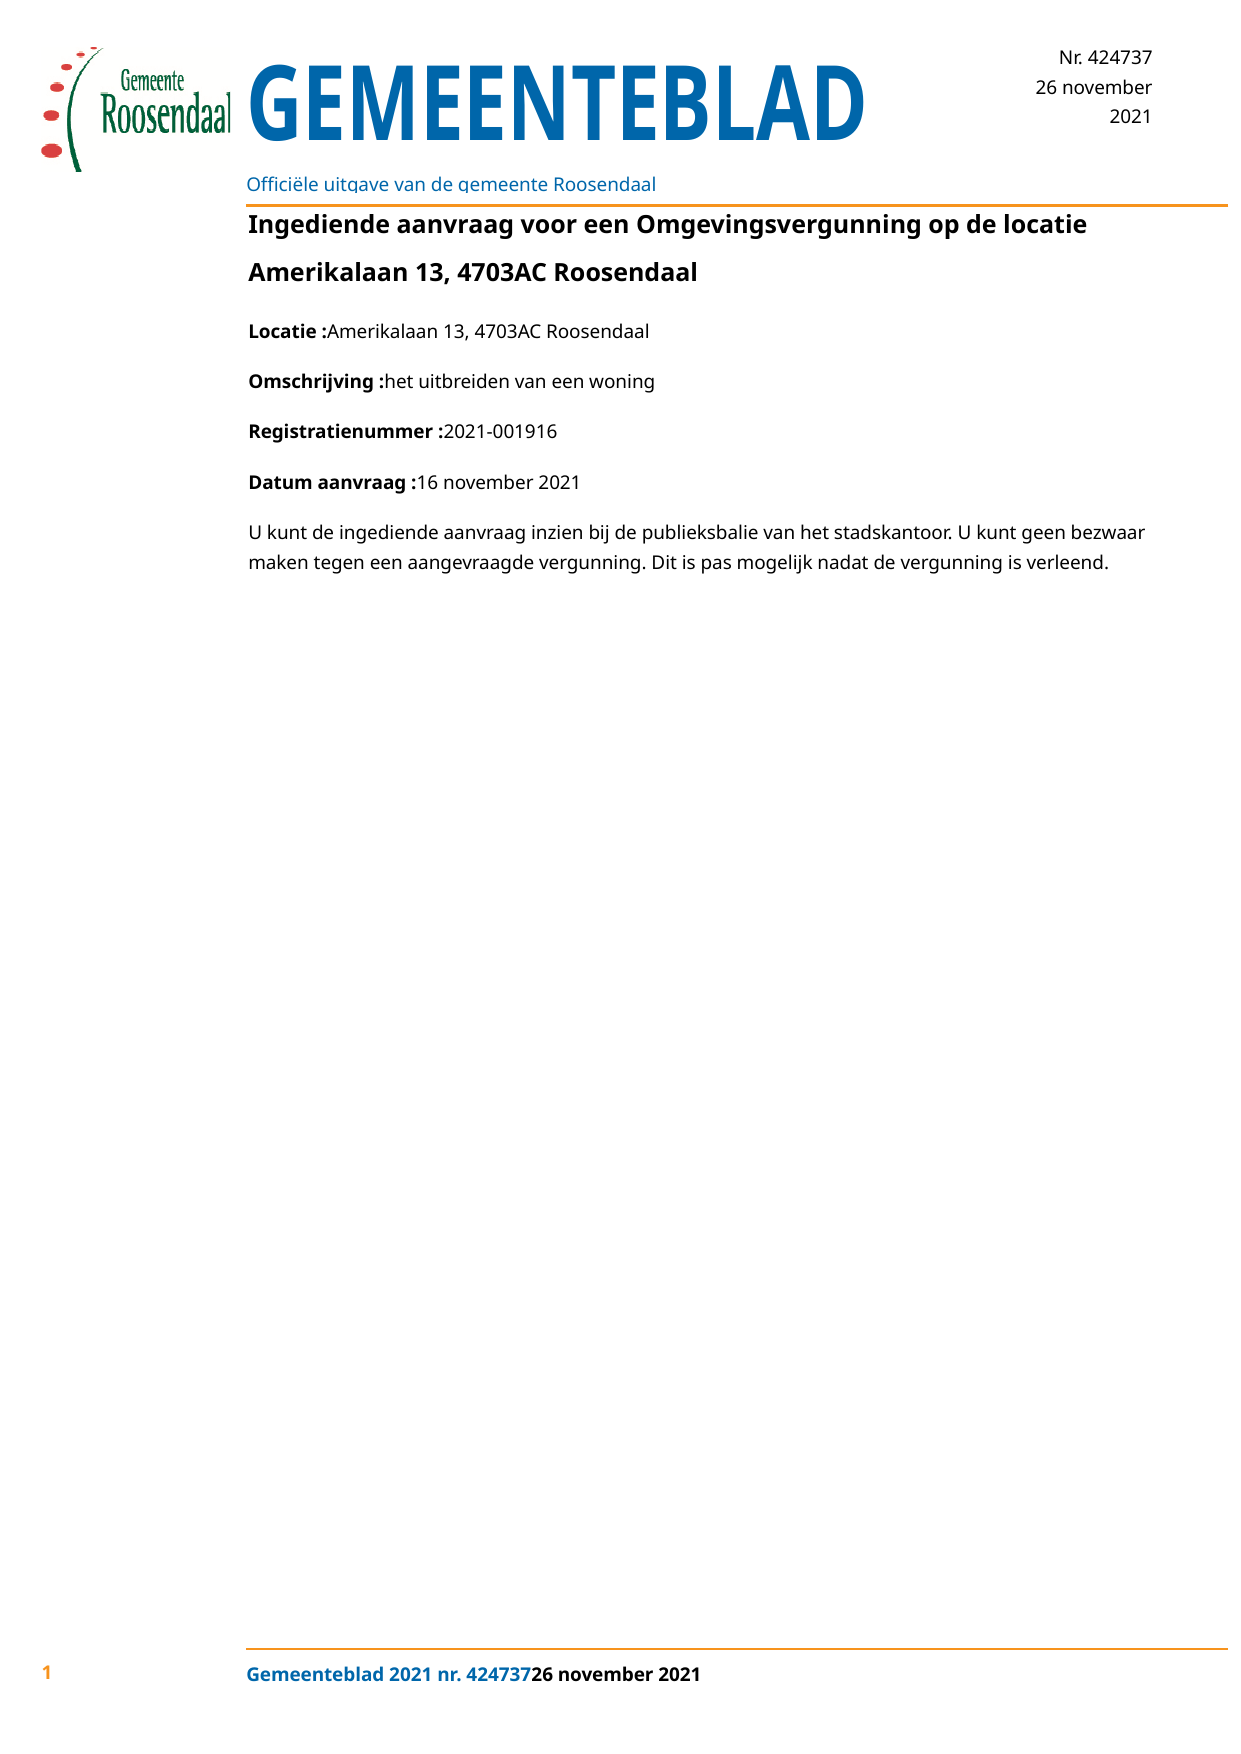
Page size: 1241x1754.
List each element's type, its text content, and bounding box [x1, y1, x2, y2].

picture [41, 47, 231, 172]
text Registratienummer :2021-001916 [248, 419, 1152, 444]
text Datum aanvraag :16 november 2021 [248, 469, 1152, 495]
text Ingediende aanvraag voor een Omgevingsvergunning op de locatie Amerikalaan 13, 4703AC Roosendaal [248, 207, 1152, 288]
text U kunt de ingediende aanvraag inzien bij de publieksbalie van het stadskantoor. U kunt geen bezwaar maken tegen een aangevraagde vergunning. Dit is pas mogelijk nadat de vergunning is verleend. [248, 519, 1152, 575]
text Locatie :Amerikalaan 13, 4703AC Roosendaal [248, 318, 1152, 344]
text Omschrijving :het uitbreiden van een woning [248, 368, 1152, 394]
